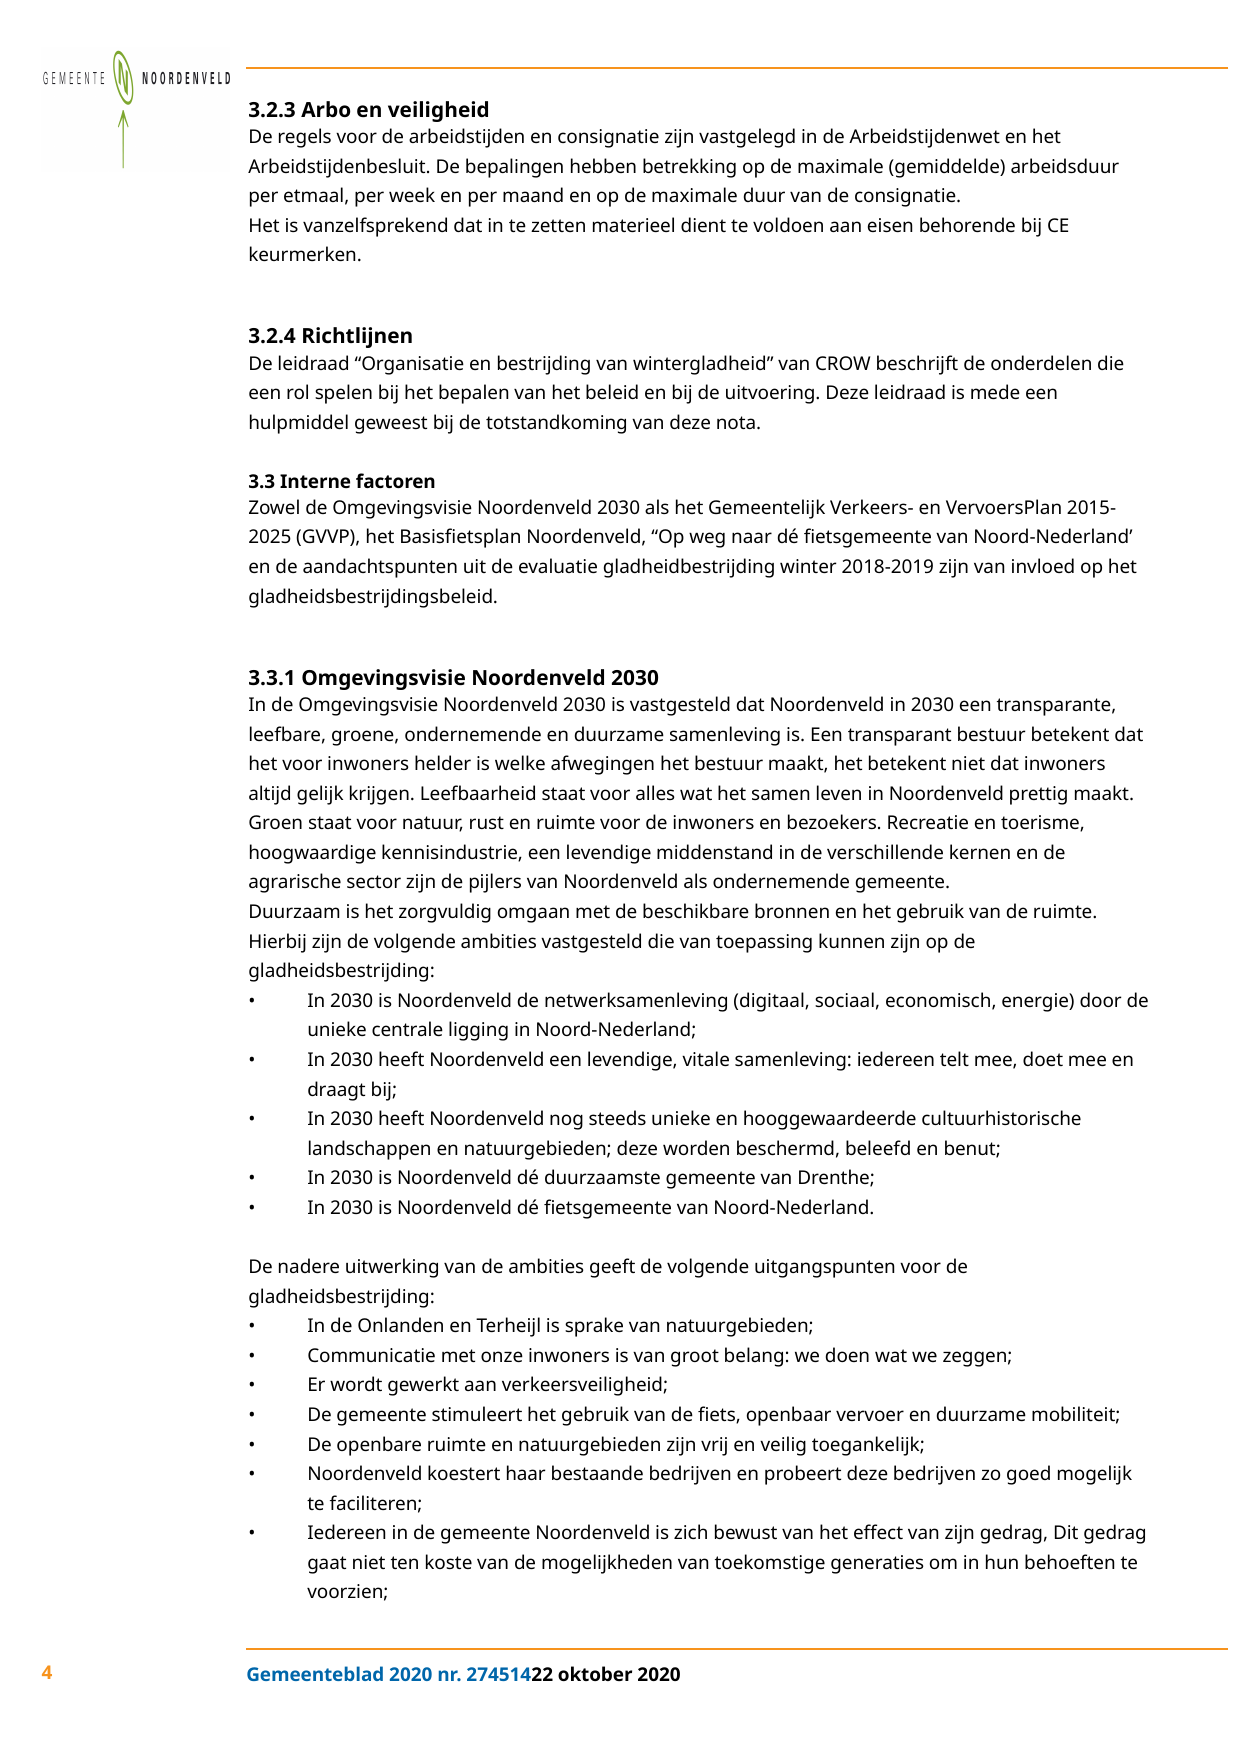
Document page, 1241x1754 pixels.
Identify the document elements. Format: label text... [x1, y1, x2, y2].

text Duurzaam is het zorgvuldig omgaan met de beschikbare bronnen en het gebruik van de ruimte. Hierbij zijn de volgende ambities vastgesteld die van toepassing kunnen zijn op de gladheidsbestrijding: [248, 898, 1152, 983]
list In de Onlanden en Terheijl is sprake van natuurgebieden; [248, 1312, 1152, 1338]
text In de Omgevingsvisie Noordenveld 2030 is vastgesteld dat Noordenveld in 2030 een transparante, leefbare, groene, ondernemende en duurzame samenleving is. Een transparant bestuur betekent dat het voor inwoners helder is welke afwegingen het bestuur maakt, het betekent niet dat inwoners altijd gelijk krijgen. Leefbaarheid staat voor alles wat het samen leven in Noordenveld prettig maakt. Groen staat voor natuur, rust en ruimte voor de inwoners en bezoekers. Recreatie en toerisme, hoogwaardige kennisindustrie, een levendige middenstand in de verschillende kernen en de agrarische sector zijn de pijlers van Noordenveld als ondernemende gemeente. [248, 691, 1152, 894]
text 3.3.1 Omgevingsvisie Noordenveld 2030 [248, 663, 1152, 691]
list De gemeente stimuleert het gebruik van de fiets, openbaar vervoer en duurzame mobiliteit; [248, 1401, 1152, 1427]
list Communicatie met onze inwoners is van groot belang: we doen wat we zeggen; [248, 1342, 1152, 1368]
list In 2030 heeft Noordenveld nog steeds unieke en hooggewaardeerde cultuurhistorische landschappen en natuurgebieden; deze worden beschermd, beleefd en benut; [248, 1105, 1152, 1161]
text De regels voor de arbeidstijden en consignatie zijn vastgelegd in de Arbeidstijdenwet en het Arbeidstijdenbesluit. De bepalingen hebben betrekking op de maximale (gemiddelde) arbeidsduur per etmaal, per week en per maand en op de maximale duur van de consignatie. [248, 123, 1152, 208]
text Zowel de Omgevingsvisie Noordenveld 2030 als het Gemeentelijk Verkeers- en VervoersPlan 2015-2025 (GVVP), het Basisfietsplan Noordenveld, “Op weg naar dé fietsgemeente van Noord-Nederland’ en de aandachtspunten uit de evaluatie gladheidbestrijding winter 2018-2019 zijn van invloed op het gladheidsbestrijdingsbeleid. [248, 494, 1152, 608]
list In 2030 is Noordenveld dé duurzaamste gemeente van Drenthe; [248, 1164, 1152, 1190]
text 3.2.3 Arbo en veiligheid [248, 95, 1152, 123]
text 3.3 Interne factoren [248, 468, 1152, 494]
picture [41, 47, 231, 172]
text Het is vanzelfsprekend dat in te zetten materieel dient te voldoen aan eisen behorende bij CE keurmerken. [248, 212, 1152, 267]
text De leidraad “Organisatie en bestrijding van wintergladheid” van CROW beschrijft de onderdelen die een rol spelen bij het bepalen van het beleid en bij de uitvoering. Deze leidraad is mede een hulpmiddel geweest bij de totstandkoming van deze nota. [248, 350, 1152, 435]
list Iedereen in de gemeente Noordenveld is zich bewust van het effect van zijn gedrag, Dit gedrag gaat niet ten koste van de mogelijkheden van toekomstige generaties om in hun behoeften te voorzien; [248, 1519, 1152, 1604]
list In 2030 is Noordenveld dé fietsgemeente van Noord-Nederland. [248, 1194, 1152, 1220]
list Noordenveld koestert haar bestaande bedrijven en probeert deze bedrijven zo goed mogelijk te faciliteren; [248, 1460, 1152, 1516]
list In 2030 heeft Noordenveld een levendige, vitale samenleving: iedereen telt mee, doet mee en draagt bij; [248, 1046, 1152, 1102]
text De nadere uitwerking van de ambities geeft de volgende uitgangspunten voor de gladheidsbestrijding: [248, 1253, 1152, 1309]
list Er wordt gewerkt aan verkeersveiligheid; [248, 1372, 1152, 1397]
list In 2030 is Noordenveld de netwerksamenleving (digitaal, sociaal, economisch, energie) door de unieke centrale ligging in Noord-Nederland; [248, 987, 1152, 1042]
list De openbare ruimte en natuurgebieden zijn vrij en veilig toegankelijk; [248, 1431, 1152, 1457]
text 3.2.4 Richtlijnen [248, 322, 1152, 350]
